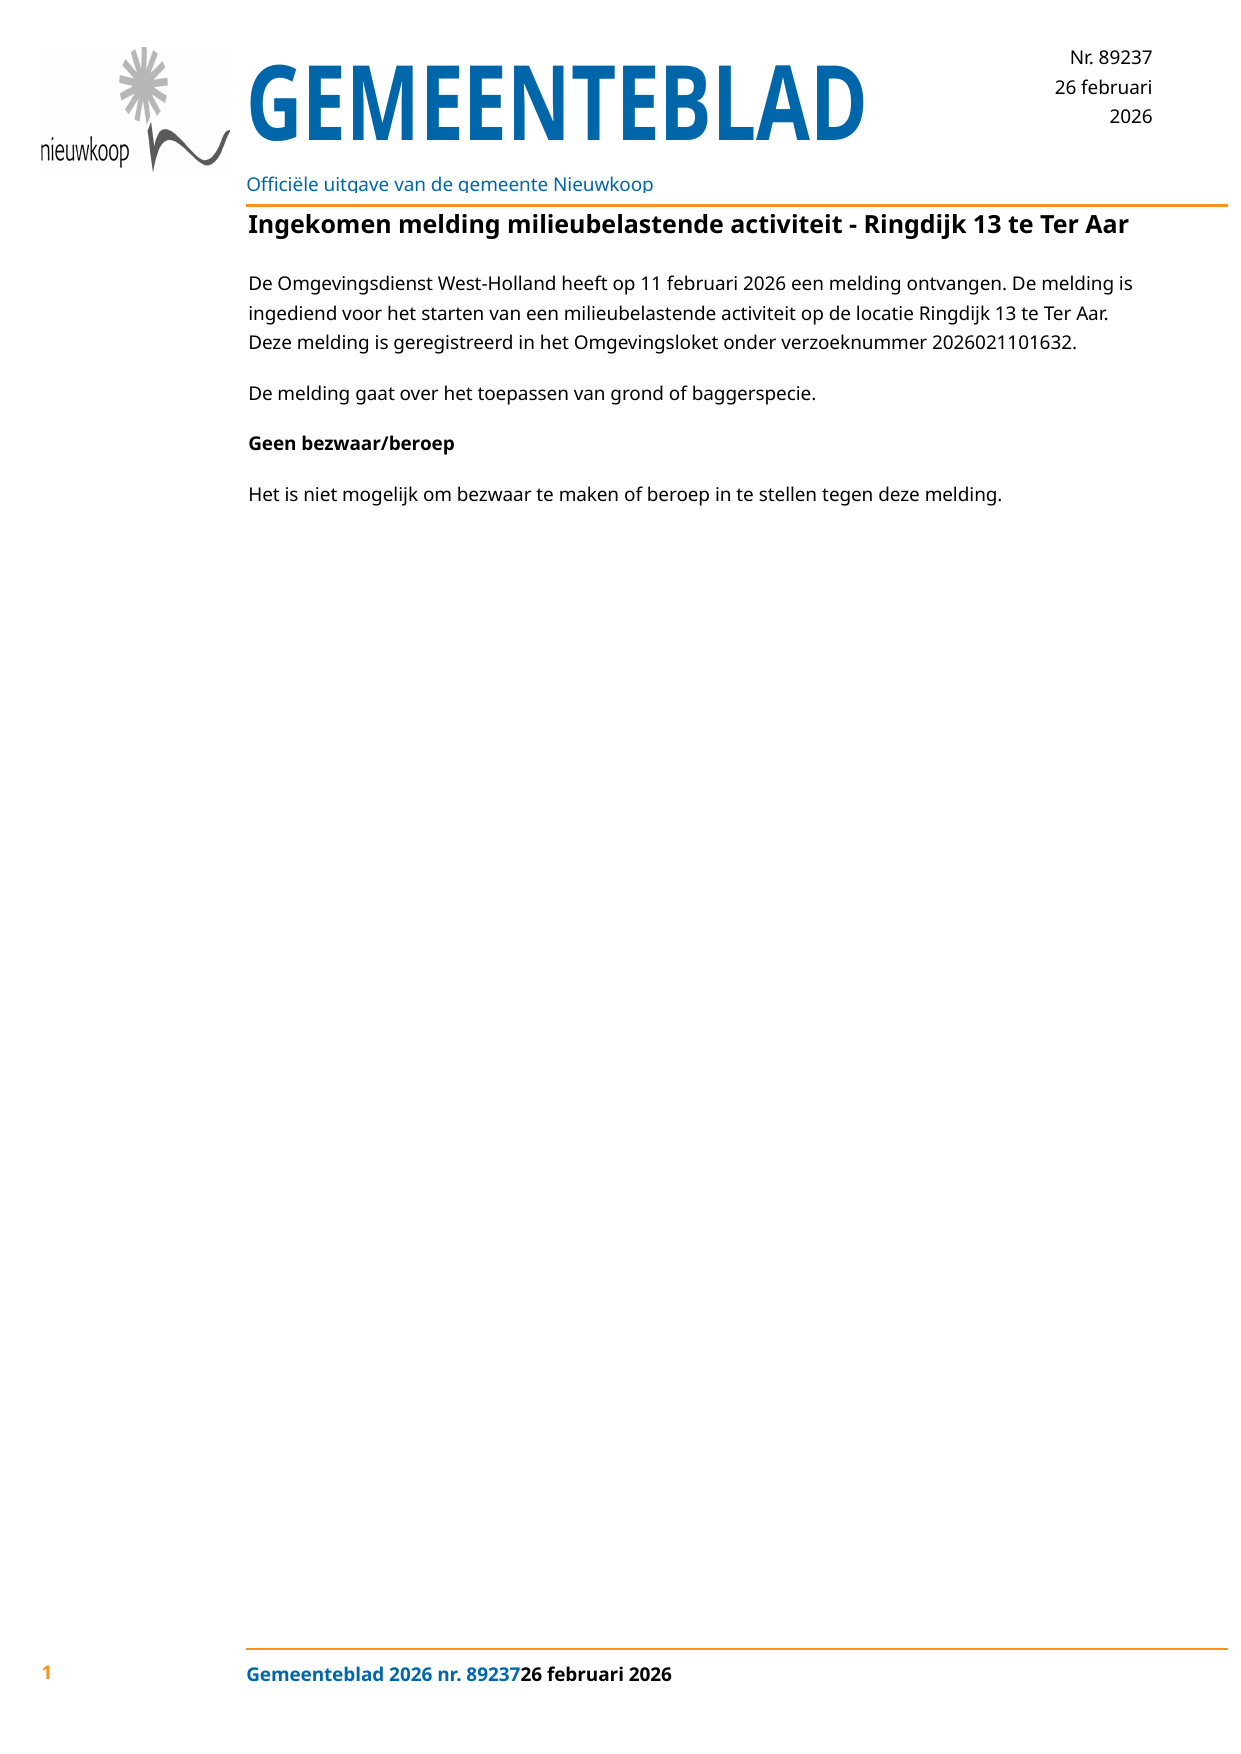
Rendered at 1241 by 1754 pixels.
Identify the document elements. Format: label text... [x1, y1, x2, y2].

picture [41, 47, 231, 172]
text Ingekomen melding milieubelastende activiteit - Ringdijk 13 te Ter Aar [248, 207, 1152, 241]
text Het is niet mogelijk om bezwaar te maken of beroep in te stellen tegen deze melding. [248, 481, 1152, 506]
text Geen bezwaar/beroep [248, 430, 1152, 456]
text De Omgevingsdienst West-Holland heeft op 11 februari 2026 een melding ontvangen. De melding is ingediend voor het starten van een milieubelastende activiteit op de locatie Ringdijk 13 te Ter Aar. Deze melding is geregistreerd in het Omgevingsloket onder verzoeknummer 2026021101632. [248, 270, 1152, 355]
text De melding gaat over het toepassen van grond of baggerspecie. [248, 380, 1152, 406]
